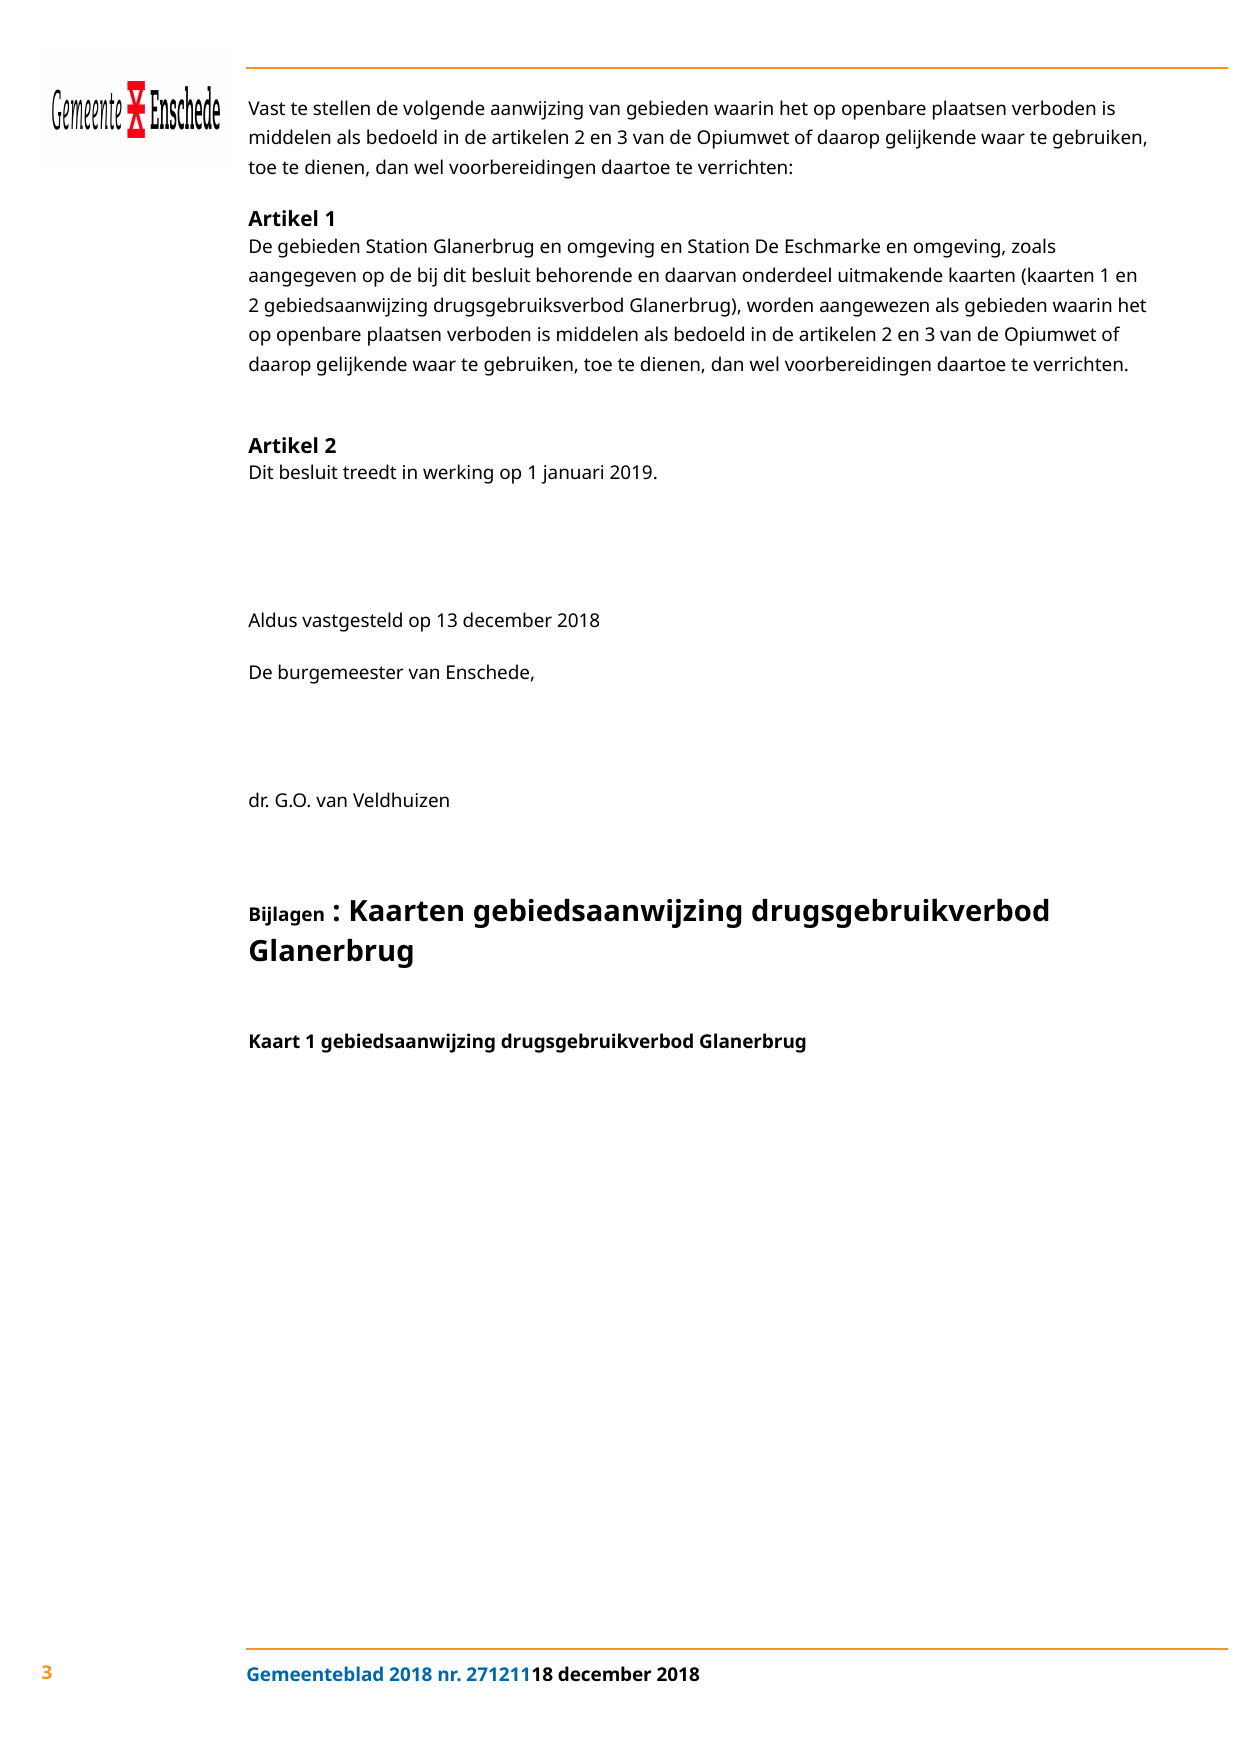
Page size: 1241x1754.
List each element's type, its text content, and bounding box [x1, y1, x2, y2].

text De gebieden Station Glanerbrug en omgeving en Station De Eschmarke en omgeving, zoals aangegeven op de bij dit besluit behorende en daarvan onderdeel uitmakende kaarten (kaarten 1 en 2 gebiedsaanwijzing drugsgebruiksverbod Glanerbrug), worden aangewezen als gebieden waarin het op openbare plaatsen verboden is middelen als bedoeld in de artikelen 2 en 3 van de Opiumwet of daarop gelijkende waar te gebruiken, toe te dienen, dan wel voorbereidingen daartoe te verrichten. [248, 233, 1152, 377]
text Artikel 1 [248, 204, 1152, 233]
text De burgemeester van Enschede, [248, 659, 1152, 685]
text Dit besluit treedt in werking op 1 januari 2019. [248, 459, 1152, 485]
text Kaart 1 gebiedsaanwijzing drugsgebruikverbod Glanerbrug [248, 1029, 1152, 1054]
text Aldus vastgesteld op 13 december 2018 [248, 607, 1152, 633]
picture [41, 47, 231, 172]
text Vast te stellen de volgende aanwijzing van gebieden waarin het op openbare plaatsen verboden is middelen als bedoeld in de artikelen 2 en 3 van de Opiumwet of daarop gelijkende waar te gebruiken, toe te dienen, dan wel voorbereidingen daartoe te verrichten: [248, 95, 1152, 180]
text dr. G.O. van Veldhuizen [248, 788, 1152, 813]
text Bijlagen : Kaarten gebiedsaanwijzing drugsgebruikverbod Glanerbrug [248, 891, 1152, 970]
text Artikel 2 [248, 431, 1152, 459]
